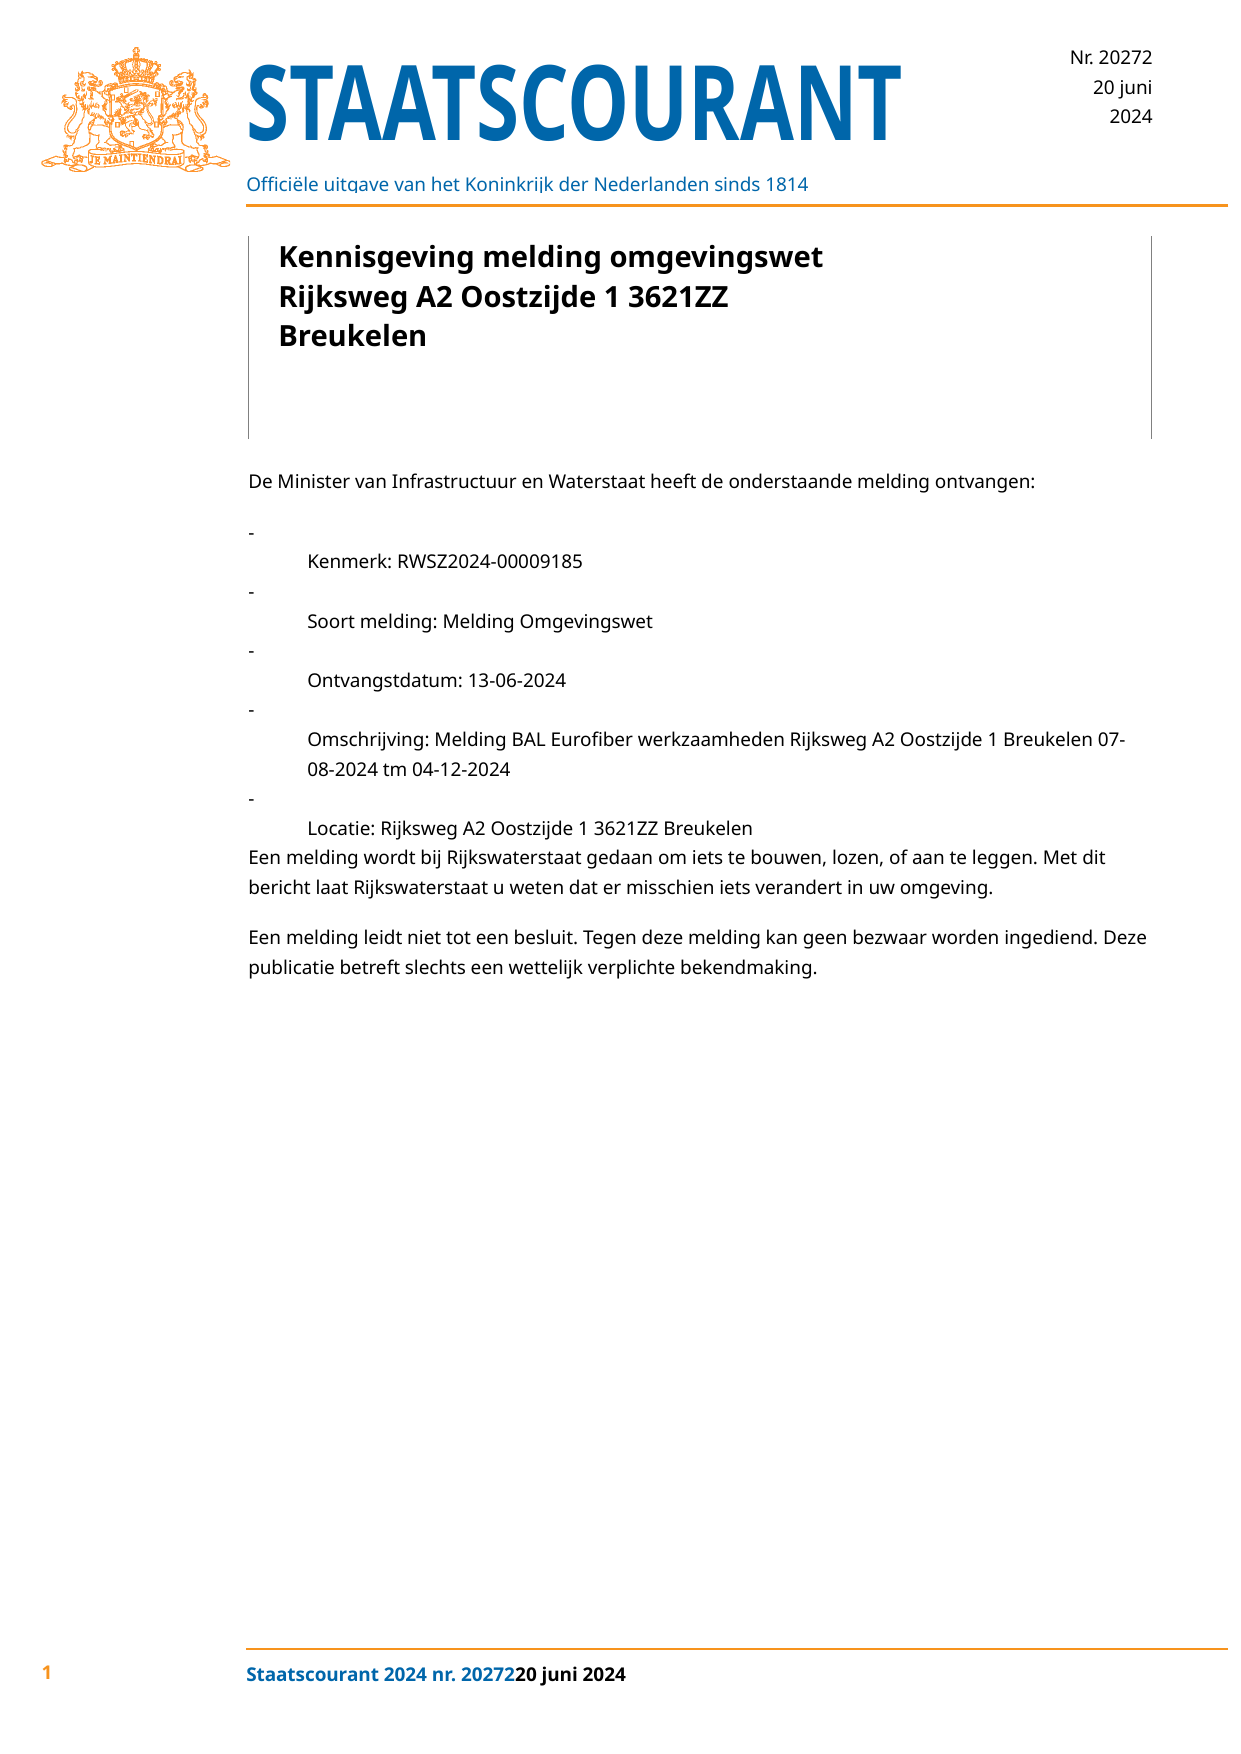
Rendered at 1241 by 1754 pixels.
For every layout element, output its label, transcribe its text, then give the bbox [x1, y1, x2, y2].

table_header Kennisgeving melding omgevingswet Rijksweg A2 Oostzijde 1 3621ZZ Breukelen [249, 236, 850, 439]
list Ontvangstdatum: 13-06-2024 [248, 667, 1152, 693]
table_header [850, 236, 912, 413]
table_header [850, 414, 1151, 439]
picture [41, 47, 231, 172]
text Een melding wordt bij Rijkswaterstaat gedaan om iets te bouwen, lozen, of aan te leggen. Met dit bericht laat Rijkswaterstaat u weten dat er misschien iets verandert in uw omgeving. [248, 844, 1152, 900]
list Omschrijving: Melding BAL Eurofiber werkzaamheden Rijksweg A2 Oostzijde 1 Breukelen 07-08-2024 tm 04-12-2024 [248, 726, 1152, 781]
text De Minister van Infrastructuur en Waterstaat heeft de onderstaande melding ontvangen: [248, 469, 1152, 494]
list Locatie: Rijksweg A2 Oostzijde 1 3621ZZ Breukelen [248, 815, 1152, 841]
list Kenmerk: RWSZ2024-00009185 [248, 549, 1152, 574]
table_header [1090, 236, 1151, 413]
list Soort melding: Melding Omgevingswet [248, 608, 1152, 633]
picture [912, 236, 1090, 414]
text Een melding leidt niet tot een besluit. Tegen deze melding kan geen bezwaar worden ingediend. Deze publicatie betreft slechts een wettelijk verplichte bekendmaking. [248, 924, 1152, 980]
